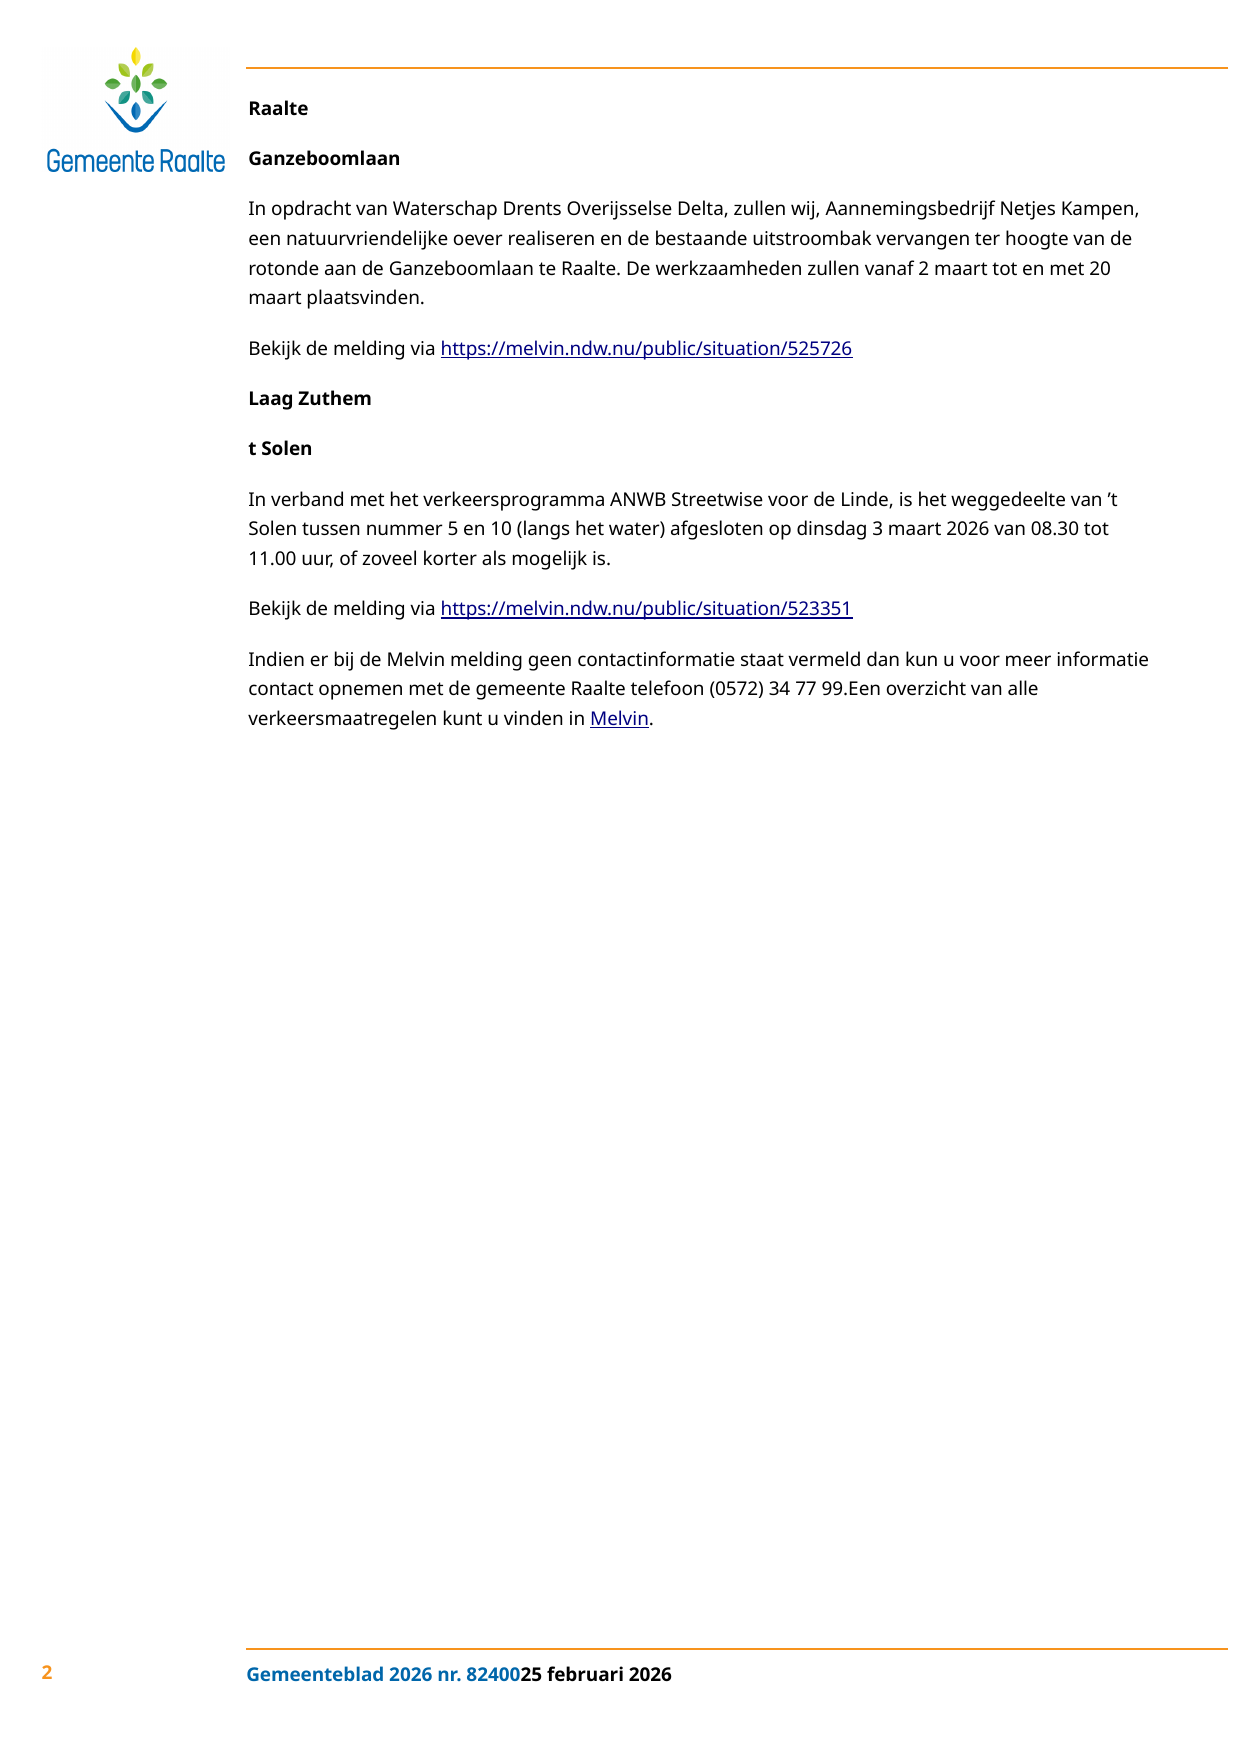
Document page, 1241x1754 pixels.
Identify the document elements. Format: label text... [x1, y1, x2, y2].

text Raalte [248, 95, 1152, 121]
text Laag Zuthem [248, 385, 1152, 411]
text Bekijk de melding via https://melvin.ndw.nu/public/situation/523351 [248, 596, 1152, 621]
text In opdracht van Waterschap Drents Overijsselse Delta, zullen wij, Aannemingsbedrijf Netjes Kampen, een natuurvriendelijke oever realiseren en de bestaande uitstroombak vervangen ter hoogte van de rotonde aan de Ganzeboomlaan te Raalte. De werkzaamheden zullen vanaf 2 maart tot en met 20 maart plaatsvinden. [248, 196, 1152, 310]
text t Solen [248, 436, 1152, 461]
text In verband met het verkeersprogramma ANWB Streetwise voor de Linde, is het weggedeelte van ’t Solen tussen nummer 5 en 10 (langs het water) afgesloten op dinsdag 3 maart 2026 van 08.30 tot 11.00 uur, of zoveel korter als mogelijk is. [248, 486, 1152, 571]
text Bekijk de melding via https://melvin.ndw.nu/public/situation/525726 [248, 335, 1152, 361]
text Indien er bij de Melvin melding geen contactinformatie staat vermeld dan kun u voor meer informatie contact opnemen met de gemeente Raalte telefoon (0572) 34 77 99.Een overzicht van alle verkeersmaatregelen kunt u vinden in Melvin. [248, 646, 1152, 731]
text Ganzeboomlaan [248, 145, 1152, 171]
picture [41, 47, 231, 172]
